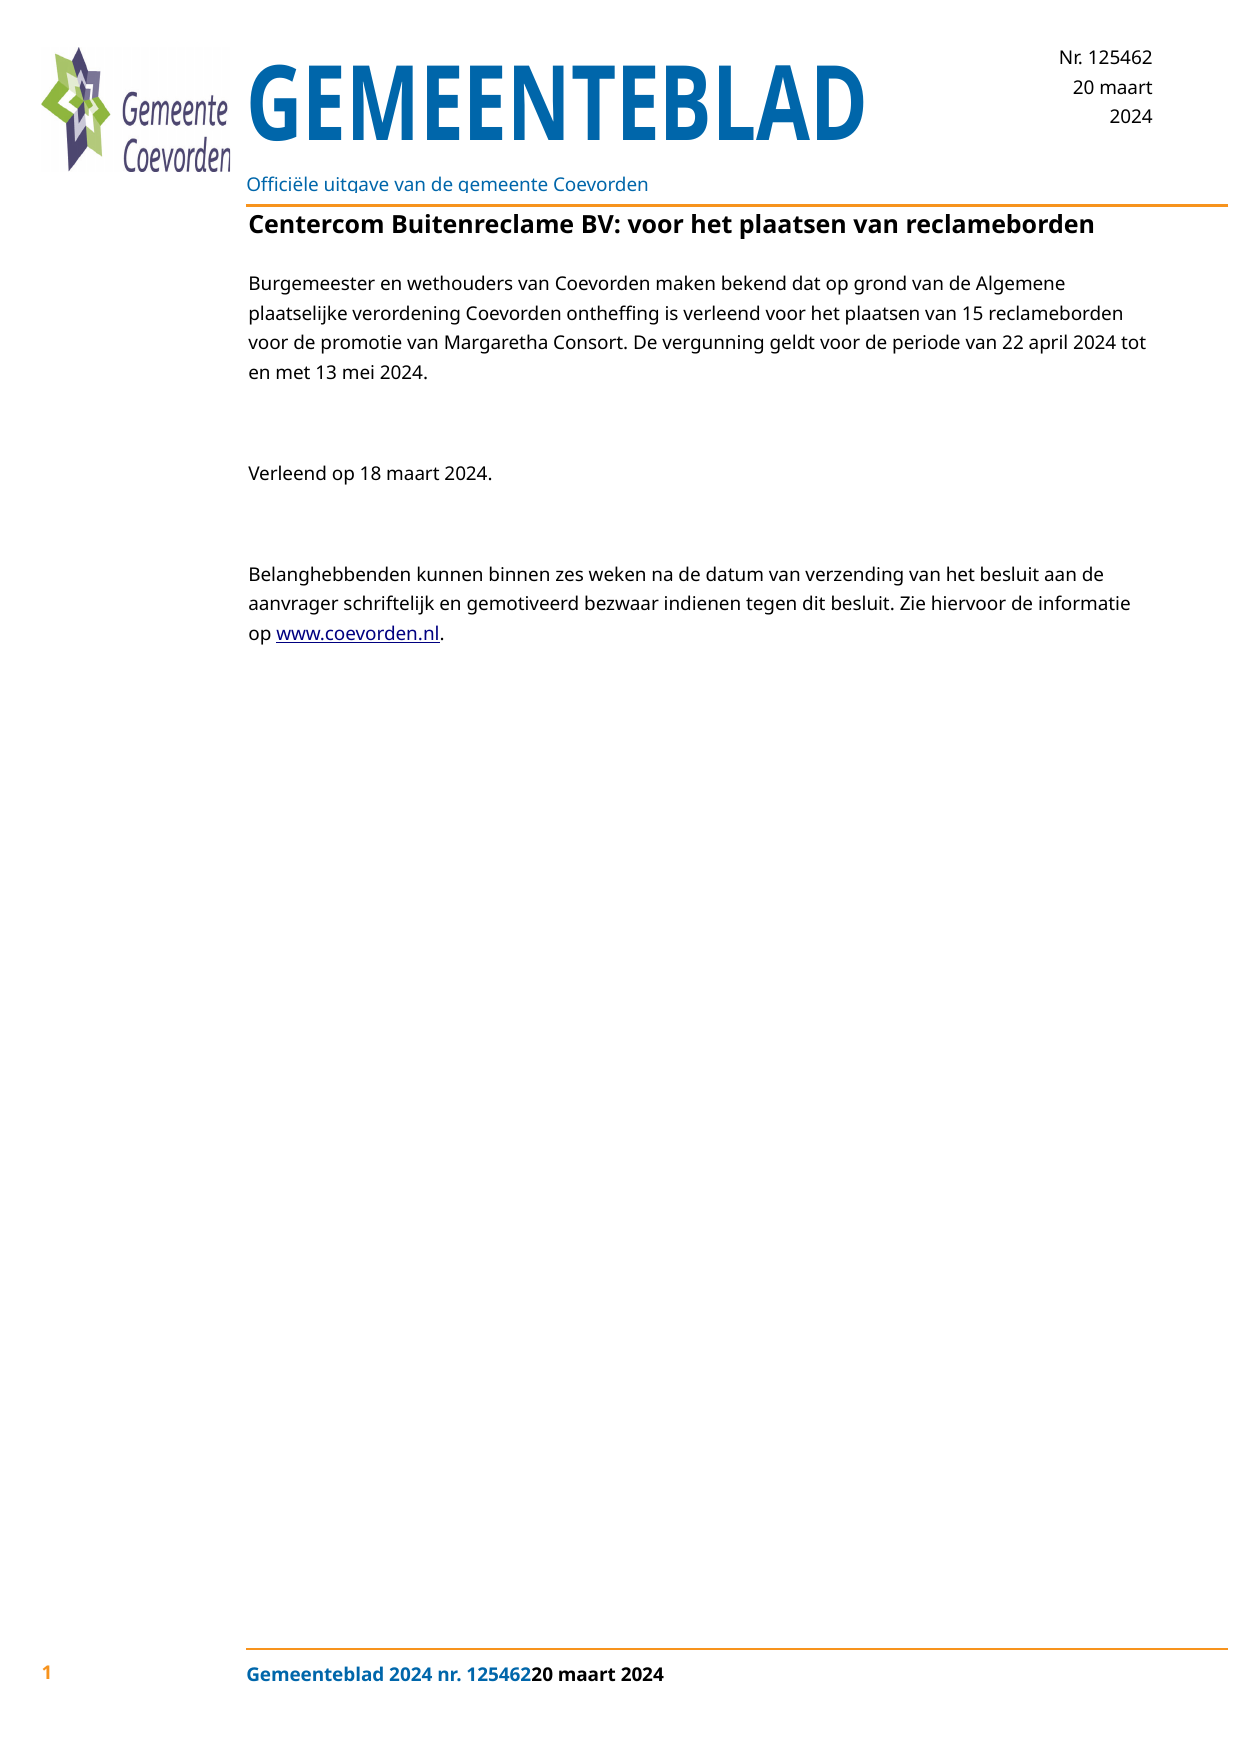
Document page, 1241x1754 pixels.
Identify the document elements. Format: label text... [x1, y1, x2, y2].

text Centercom Buitenreclame BV: voor het plaatsen van reclameborden [248, 207, 1152, 241]
text Burgemeester en wethouders van Coevorden maken bekend dat op grond van de Algemene plaatselijke verordening Coevorden ontheffing is verleend voor het plaatsen van 15 reclameborden voor de promotie van Margaretha Consort. De vergunning geldt voor de periode van 22 april 2024 tot en met 13 mei 2024. [248, 270, 1152, 385]
picture [41, 47, 231, 172]
text Belanghebbenden kunnen binnen zes weken na de datum van verzending van het besluit aan de aanvrager schriftelijk en gemotiveerd bezwaar indienen tegen dit besluit. Zie hiervoor de informatie op www.coevorden.nl. [248, 561, 1152, 646]
text Verleend op 18 maart 2024. [248, 460, 1152, 486]
